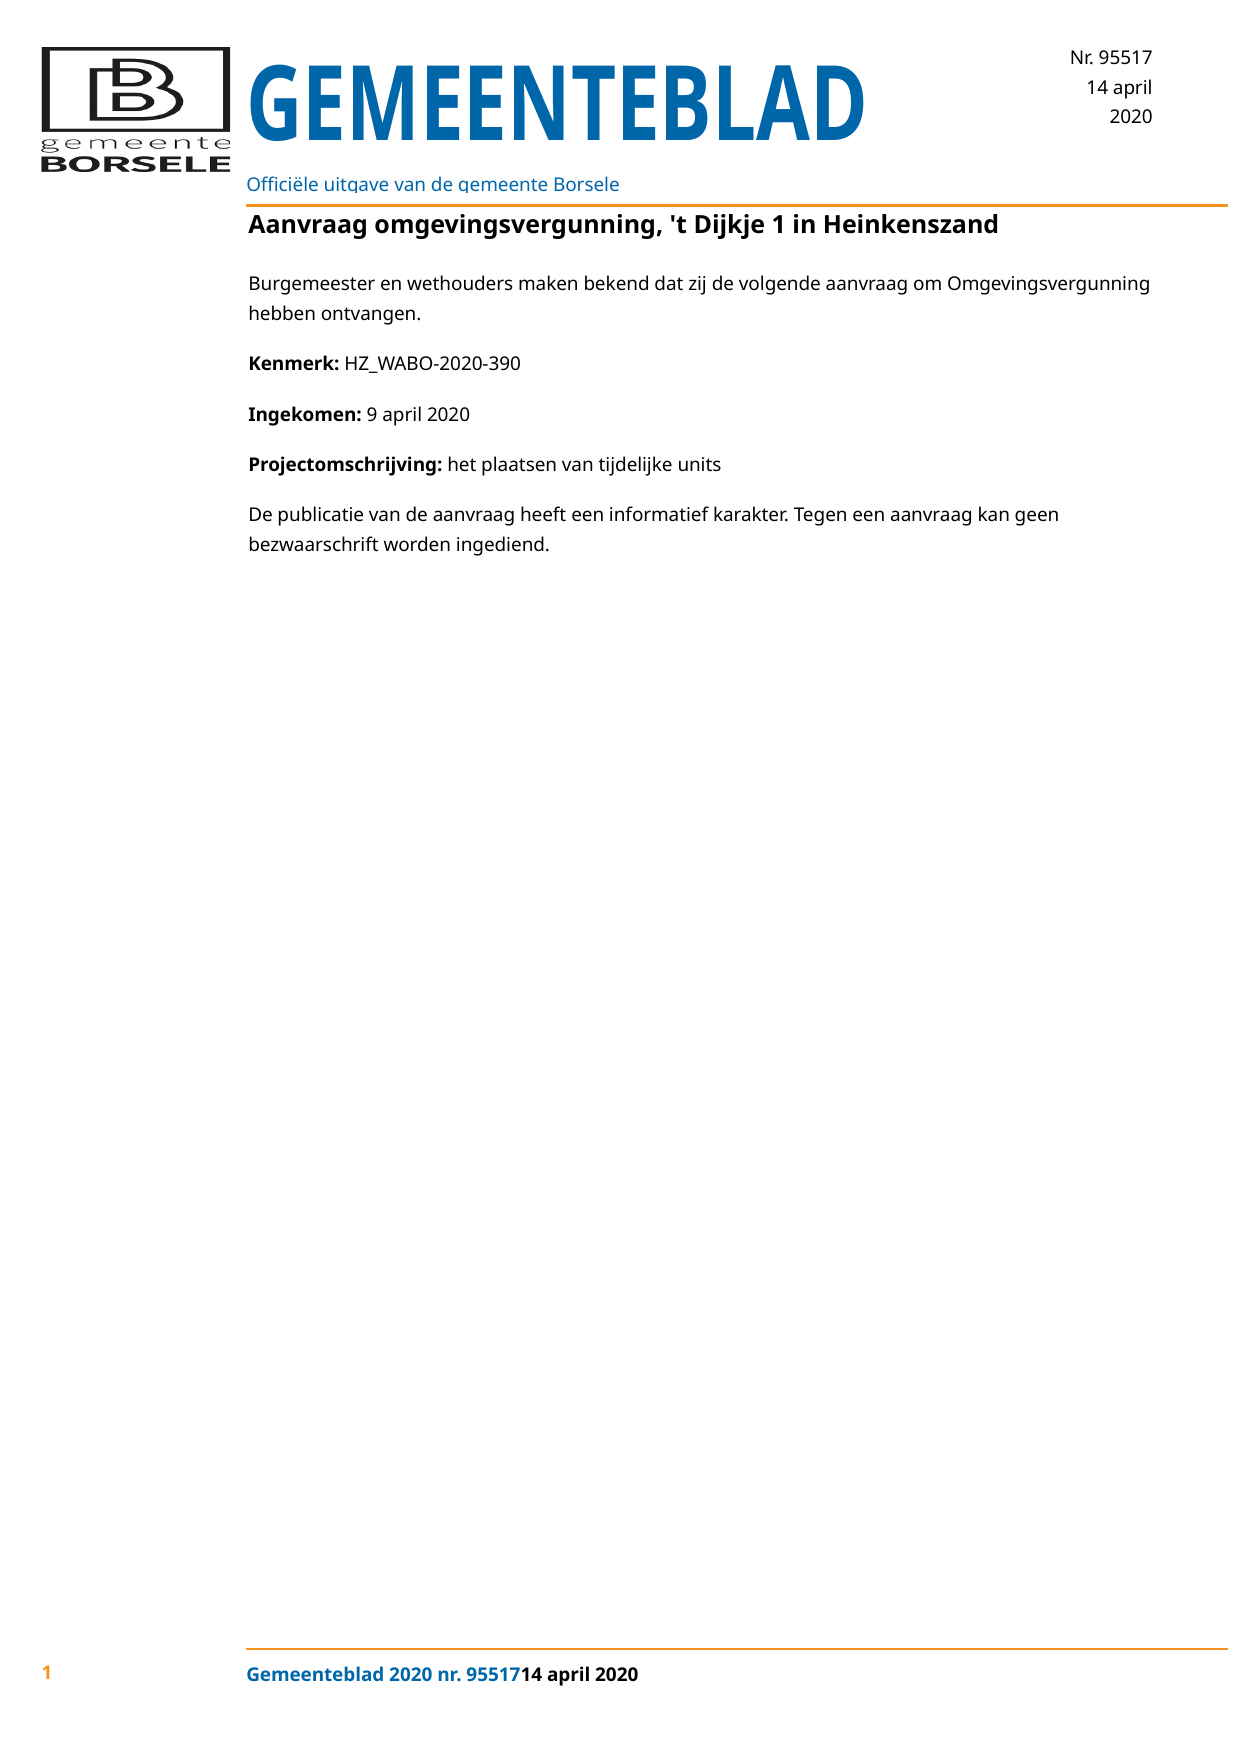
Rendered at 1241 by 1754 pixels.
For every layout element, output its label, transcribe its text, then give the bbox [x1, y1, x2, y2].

picture [41, 47, 231, 172]
text De publicatie van de aanvraag heeft een informatief karakter. Tegen een aanvraag kan geen bezwaarschrift worden ingediend. [248, 502, 1152, 557]
text Ingekomen: 9 april 2020 [248, 401, 1152, 426]
text Burgemeester en wethouders maken bekend dat zij de volgende aanvraag om Omgevingsvergunning hebben ontvangen. [248, 270, 1152, 326]
text Kenmerk: HZ_WABO-2020-390 [248, 350, 1152, 376]
text Projectomschrijving: het plaatsen van tijdelijke units [248, 451, 1152, 477]
text Aanvraag omgevingsvergunning, 't Dijkje 1 in Heinkenszand [248, 207, 1152, 241]
